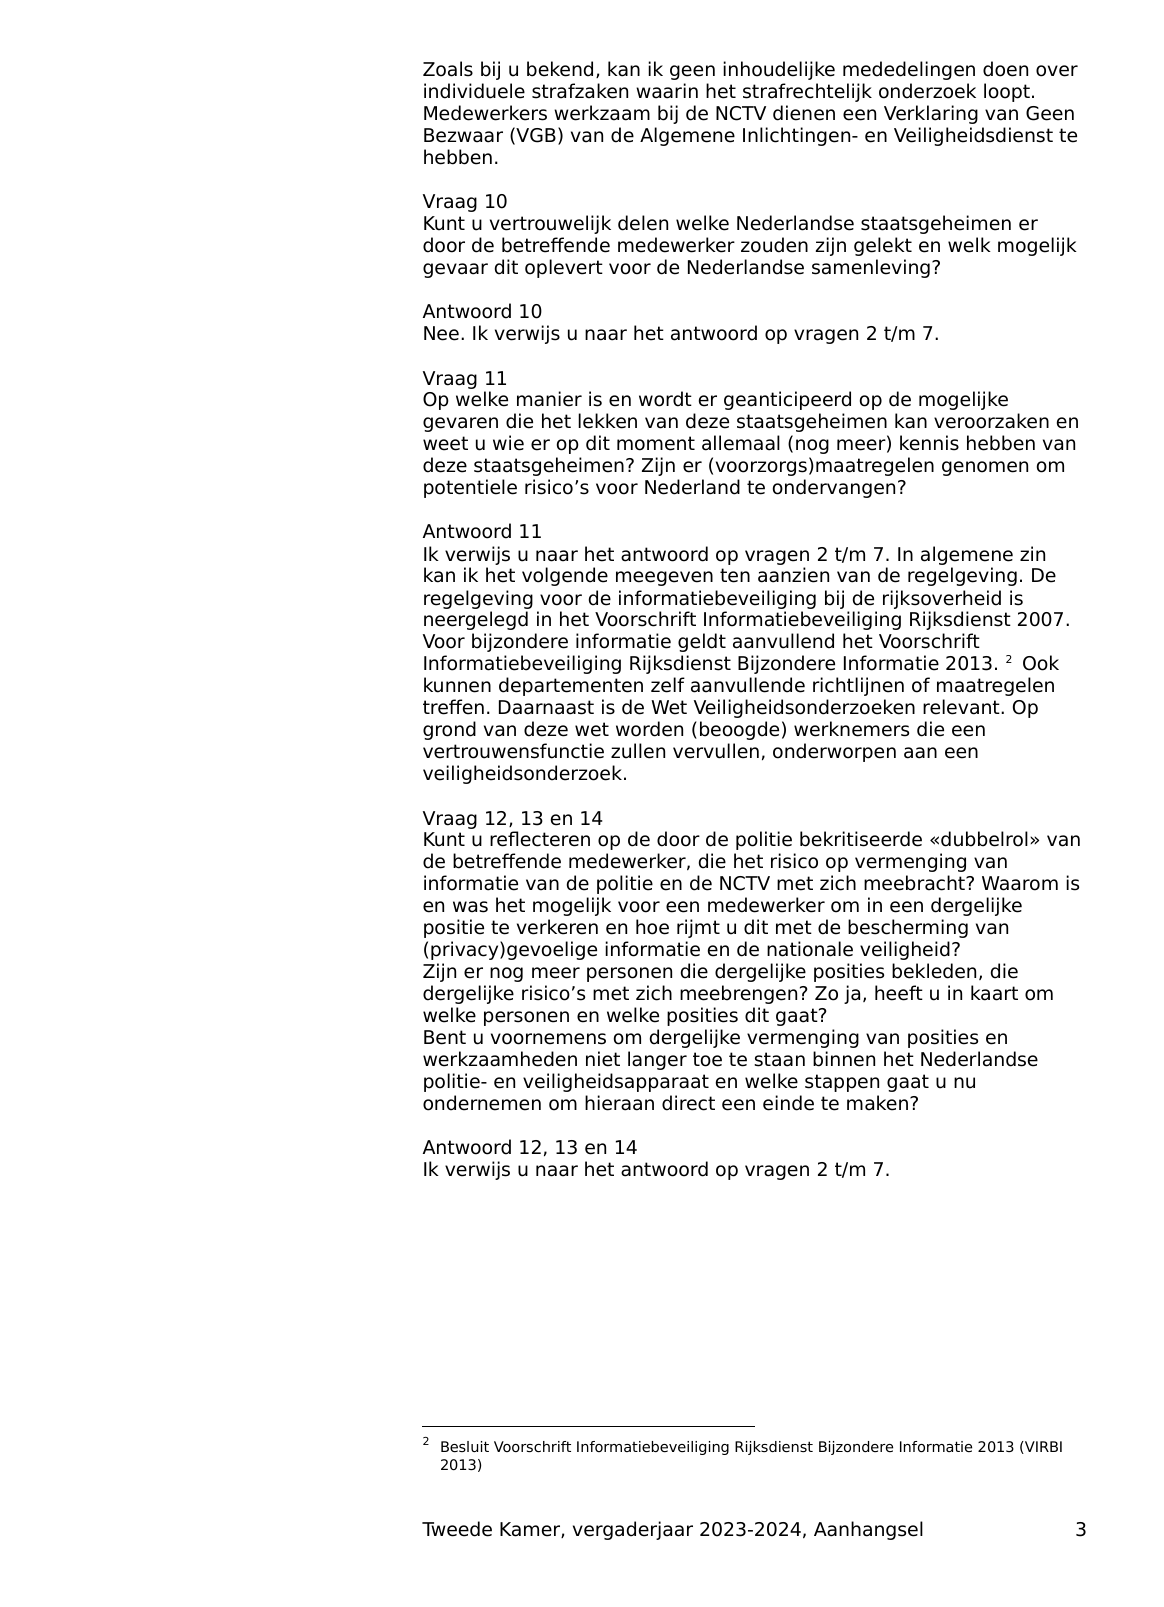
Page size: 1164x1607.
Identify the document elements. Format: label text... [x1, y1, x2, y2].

text Op welke manier is en wordt er geanticipeerd op de mogelijke gevaren die het lekken van deze staatsgeheimen kan veroorzaken en weet u wie er op dit moment allemaal (nog meer) kennis hebben van deze staatsgeheimen? Zijn er (voorzorgs)maatregelen genomen om potentiele risico’s voor Nederland te ondervangen? [422, 389, 1087, 499]
text Kunt u vertrouwelijk delen welke Nederlandse staatsgeheimen er door de betreffende medewerker zouden zijn gelekt en welk mogelijk gevaar dit oplevert voor de Nederlandse samenleving? [422, 213, 1087, 279]
text Vraag 11 [422, 367, 1087, 389]
text Zoals bij u bekend, kan ik geen inhoudelijke mededelingen doen over individuele strafzaken waarin het strafrechtelijk onderzoek loopt. Medewerkers werkzaam bij de NCTV dienen een Verklaring van Geen Bezwaar (VGB) van de Algemene Inlichtingen- en Veiligheidsdienst te hebben. [422, 59, 1087, 169]
text Zijn er nog meer personen die dergelijke posities bekleden, die dergelijke risico’s met zich meebrengen? Zo ja, heeft u in kaart om welke personen en welke posities dit gaat? [422, 961, 1087, 1027]
text Ik verwijs u naar het antwoord op vragen 2 t/m 7. [422, 1159, 1087, 1181]
text Antwoord 11 [422, 521, 1087, 543]
text Vraag 10 [422, 191, 1087, 213]
text Kunt u reflecteren op de door de politie bekritiseerde «dubbelrol» van de betreffende medewerker, die het risico op vermenging van informatie van de politie en de NCTV met zich meebracht? Waarom is en was het mogelijk voor een medewerker om in een dergelijke positie te verkeren en hoe rijmt u dit met de bescherming van (privacy)gevoelige informatie en de nationale veiligheid? [422, 829, 1087, 961]
text Besluit Voorschrift Informatiebeveiliging Rijksdienst Bijzondere Informatie 2013 (VIRBI 2013) [422, 1435, 1087, 1474]
text Antwoord 10 [422, 301, 1087, 323]
text Bent u voornemens om dergelijke vermenging van posities en werkzaamheden niet langer toe te staan binnen het Nederlandse politie- en veiligheidsapparaat en welke stappen gaat u nu ondernemen om hieraan direct een einde te maken? [422, 1027, 1087, 1115]
text Antwoord 12, 13 en 14 [422, 1137, 1087, 1159]
text Nee. Ik verwijs u naar het antwoord op vragen 2 t/m 7. [422, 323, 1087, 345]
text Vraag 12, 13 en 14 [422, 807, 1087, 829]
text Ik verwijs u naar het antwoord op vragen 2 t/m 7. In algemene zin kan ik het volgende meegeven ten aanzien van de regelgeving. De regelgeving voor de informatiebeveiliging bij de rijksoverheid is neergelegd in het Voorschrift Informatiebeveiliging Rijksdienst 2007. Voor bijzondere informatie geldt aanvullend het Voorschrift Informatiebeveiliging Rijksdienst Bijzondere Informatie 2013. Ook kunnen departementen zelf aanvullende richtlijnen of maatregelen treffen. Daarnaast is de Wet Veiligheidsonderzoeken relevant. Op grond van deze wet worden (beoogde) werknemers die een vertrouwensfunctie zullen vervullen, onderworpen aan een veiligheidsonderzoek. [422, 543, 1087, 785]
